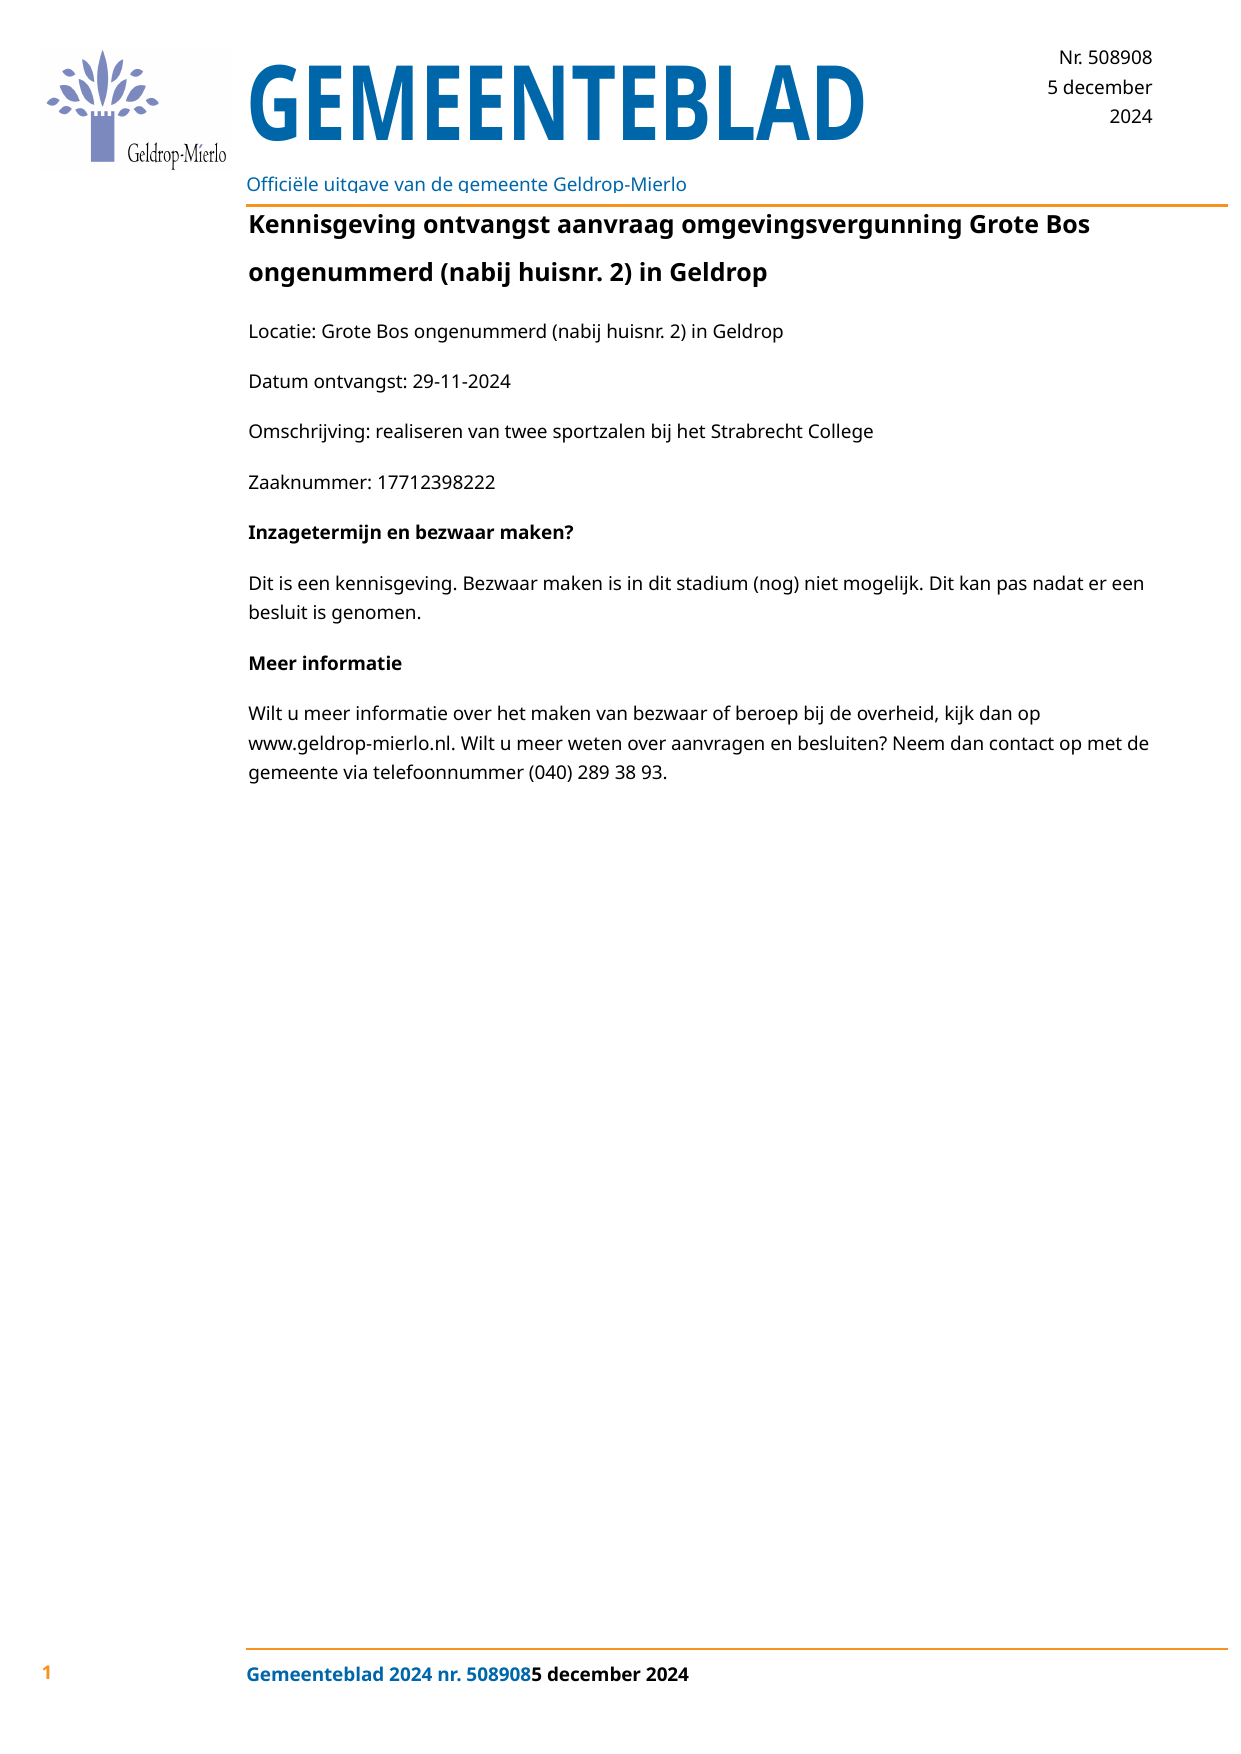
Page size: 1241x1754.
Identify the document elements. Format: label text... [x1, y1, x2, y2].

text Locatie: Grote Bos ongenummerd (nabij huisnr. 2) in Geldrop [248, 318, 1152, 344]
text Inzagetermijn en bezwaar maken? [248, 519, 1152, 545]
picture [41, 47, 231, 172]
text Zaaknummer: 17712398222 [248, 469, 1152, 495]
text Omschrijving: realiseren van twee sportzalen bij het Strabrecht College [248, 419, 1152, 444]
text Kennisgeving ontvangst aanvraag omgevingsvergunning Grote Bos ongenummerd (nabij huisnr. 2) in Geldrop [248, 207, 1152, 288]
text Dit is een kennisgeving. Bezwaar maken is in dit stadium (nog) niet mogelijk. Dit kan pas nadat er een besluit is genomen. [248, 570, 1152, 625]
text Datum ontvangst: 29-11-2024 [248, 368, 1152, 394]
text Meer informatie [248, 650, 1152, 676]
text Wilt u meer informatie over het maken van bezwaar of beroep bij de overheid, kijk dan op www.geldrop-mierlo.nl. Wilt u meer weten over aanvragen en besluiten? Neem dan contact op met de gemeente via telefoonnummer (040) 289 38 93. [248, 700, 1152, 785]
